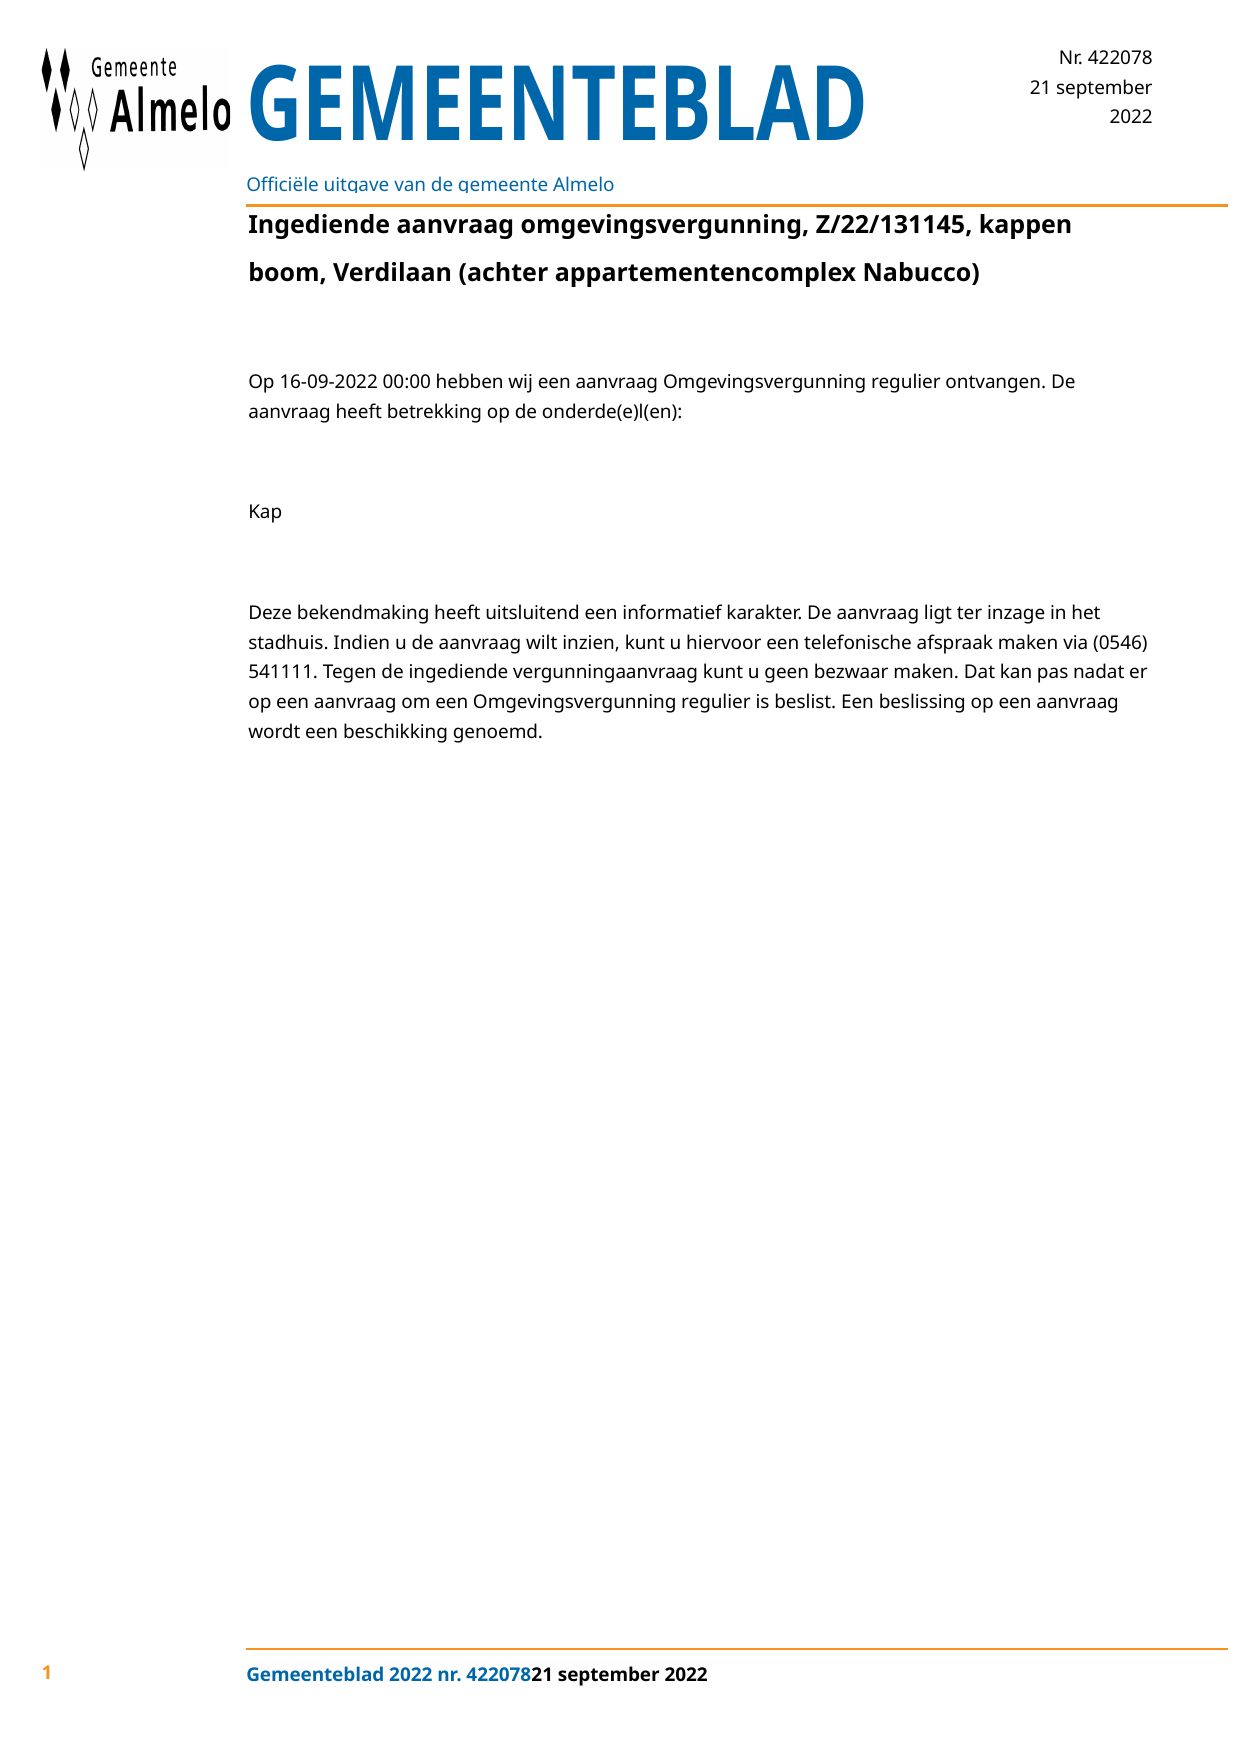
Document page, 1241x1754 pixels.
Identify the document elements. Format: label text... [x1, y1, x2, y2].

picture [41, 47, 231, 172]
text Ingediende aanvraag omgevingsvergunning, Z/22/131145, kappen boom, Verdilaan (achter appartementencomplex Nabucco) [248, 207, 1152, 288]
text Kap [248, 499, 1152, 524]
text Deze bekendmaking heeft uitsluitend een informatief karakter. De aanvraag ligt ter inzage in het stadhuis. Indien u de aanvraag wilt inzien, kunt u hiervoor een telefonische afspraak maken via (0546) 541111. Tegen de ingediende vergunningaanvraag kunt u geen bezwaar maken. Dat kan pas nadat er op een aanvraag om een Omgevingsvergunning regulier is beslist. Een beslissing op een aanvraag wordt een beschikking genoemd. [248, 599, 1152, 744]
text Op 16-09-2022 00:00 hebben wij een aanvraag Omgevingsvergunning regulier ontvangen. De aanvraag heeft betrekking op de onderde(e)l(en): [248, 368, 1152, 424]
